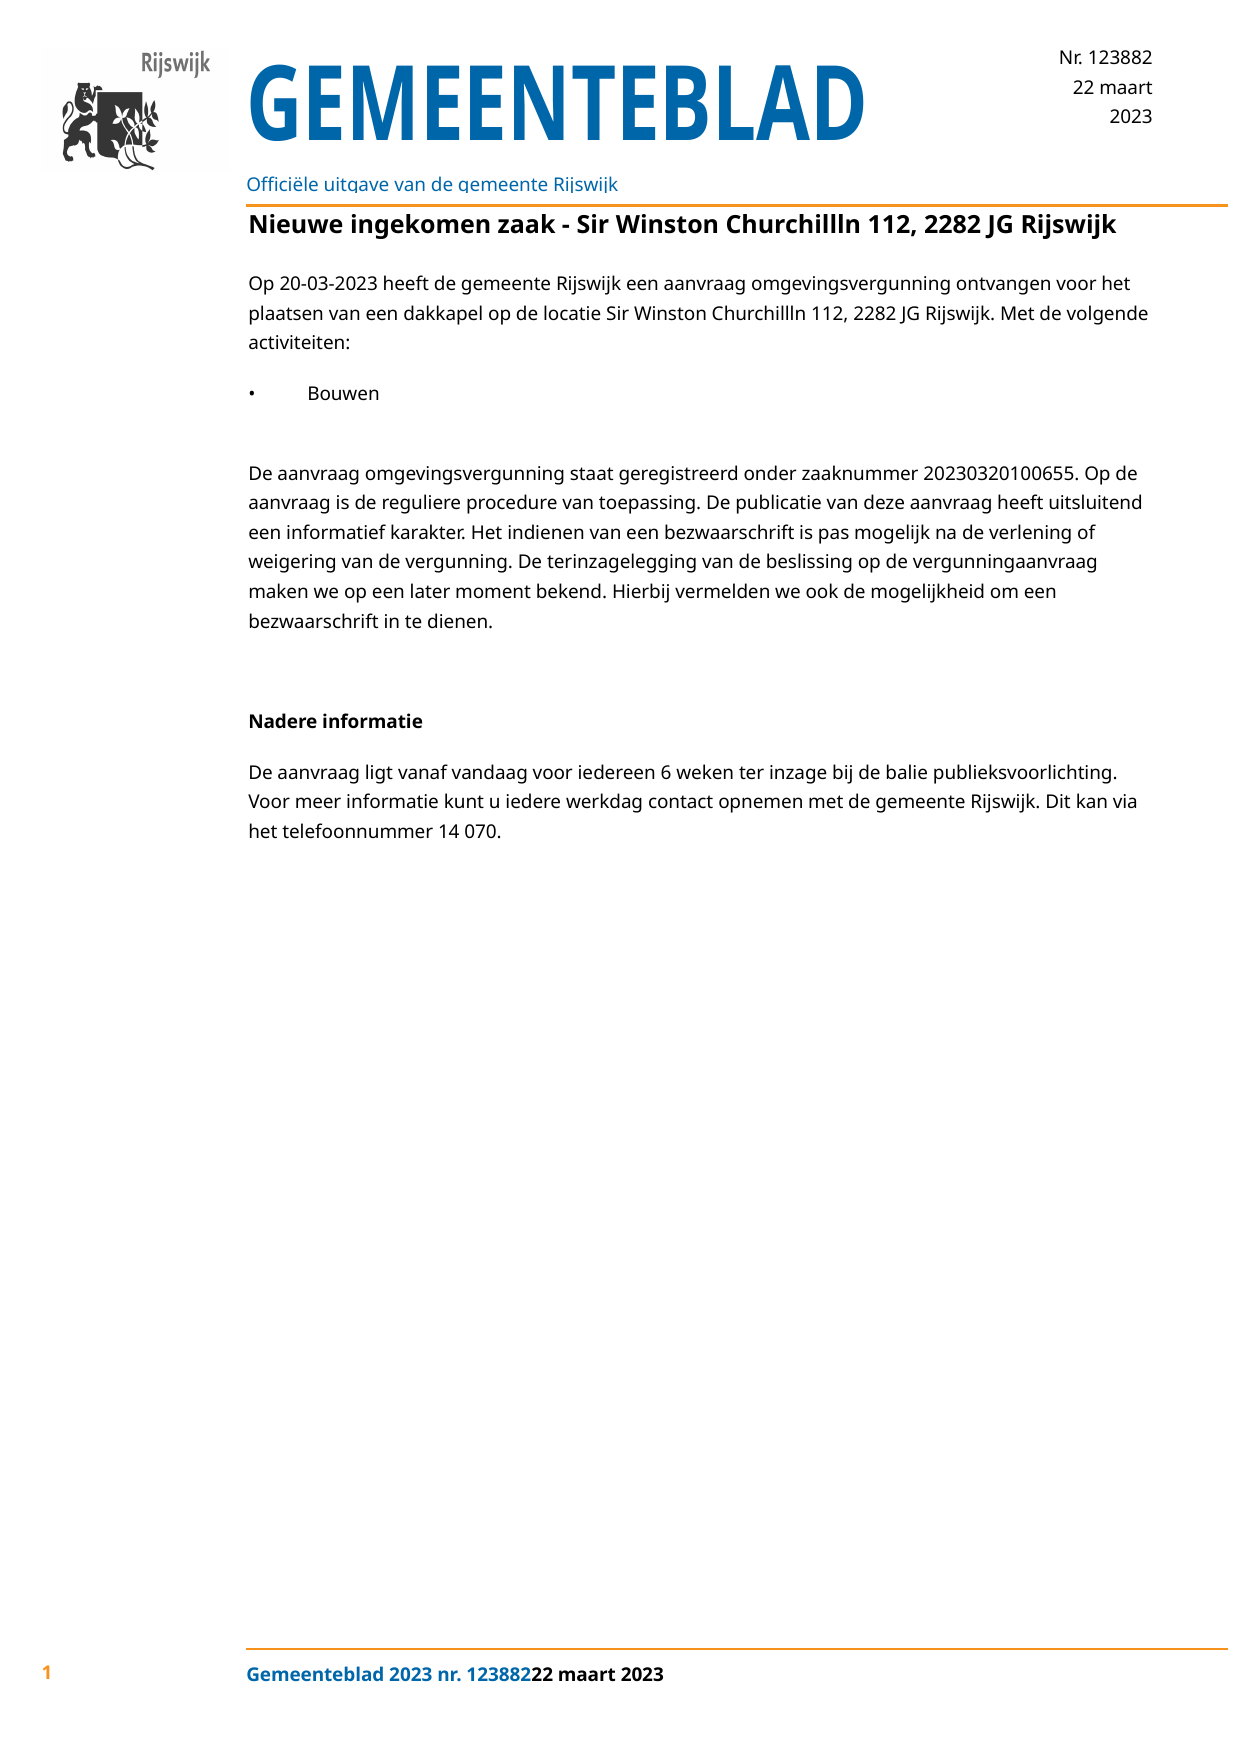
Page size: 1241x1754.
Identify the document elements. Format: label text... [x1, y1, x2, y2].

text De aanvraag omgevingsvergunning staat geregistreerd onder zaaknummer 20230320100655. Op de aanvraag is de reguliere procedure van toepassing. De publicatie van deze aanvraag heeft uitsluitend een informatief karakter. Het indienen van een bezwaarschrift is pas mogelijk na de verlening of weigering van de vergunning. De terinzagelegging van de beslissing op de vergunningaanvraag maken we op een later moment bekend. Hierbij vermelden we ook de mogelijkheid om een bezwaarschrift in te dienen. [248, 460, 1152, 633]
text Nadere informatie [248, 709, 1152, 734]
text De aanvraag ligt vanaf vandaag voor iedereen 6 weken ter inzage bij de balie publieksvoorlichting. Voor meer informatie kunt u iedere werkdag contact opnemen met de gemeente Rijswijk. Dit kan via het telefoonnummer 14 070. [248, 759, 1152, 844]
text Nieuwe ingekomen zaak - Sir Winston Churchillln 112, 2282 JG Rijswijk [248, 207, 1152, 241]
text Op 20-03-2023 heeft de gemeente Rijswijk een aanvraag omgevingsvergunning ontvangen voor het plaatsen van een dakkapel op de locatie Sir Winston Churchillln 112, 2282 JG Rijswijk. Met de volgende activiteiten: [248, 270, 1152, 355]
picture [41, 47, 231, 172]
list Bouwen [248, 380, 1152, 406]
